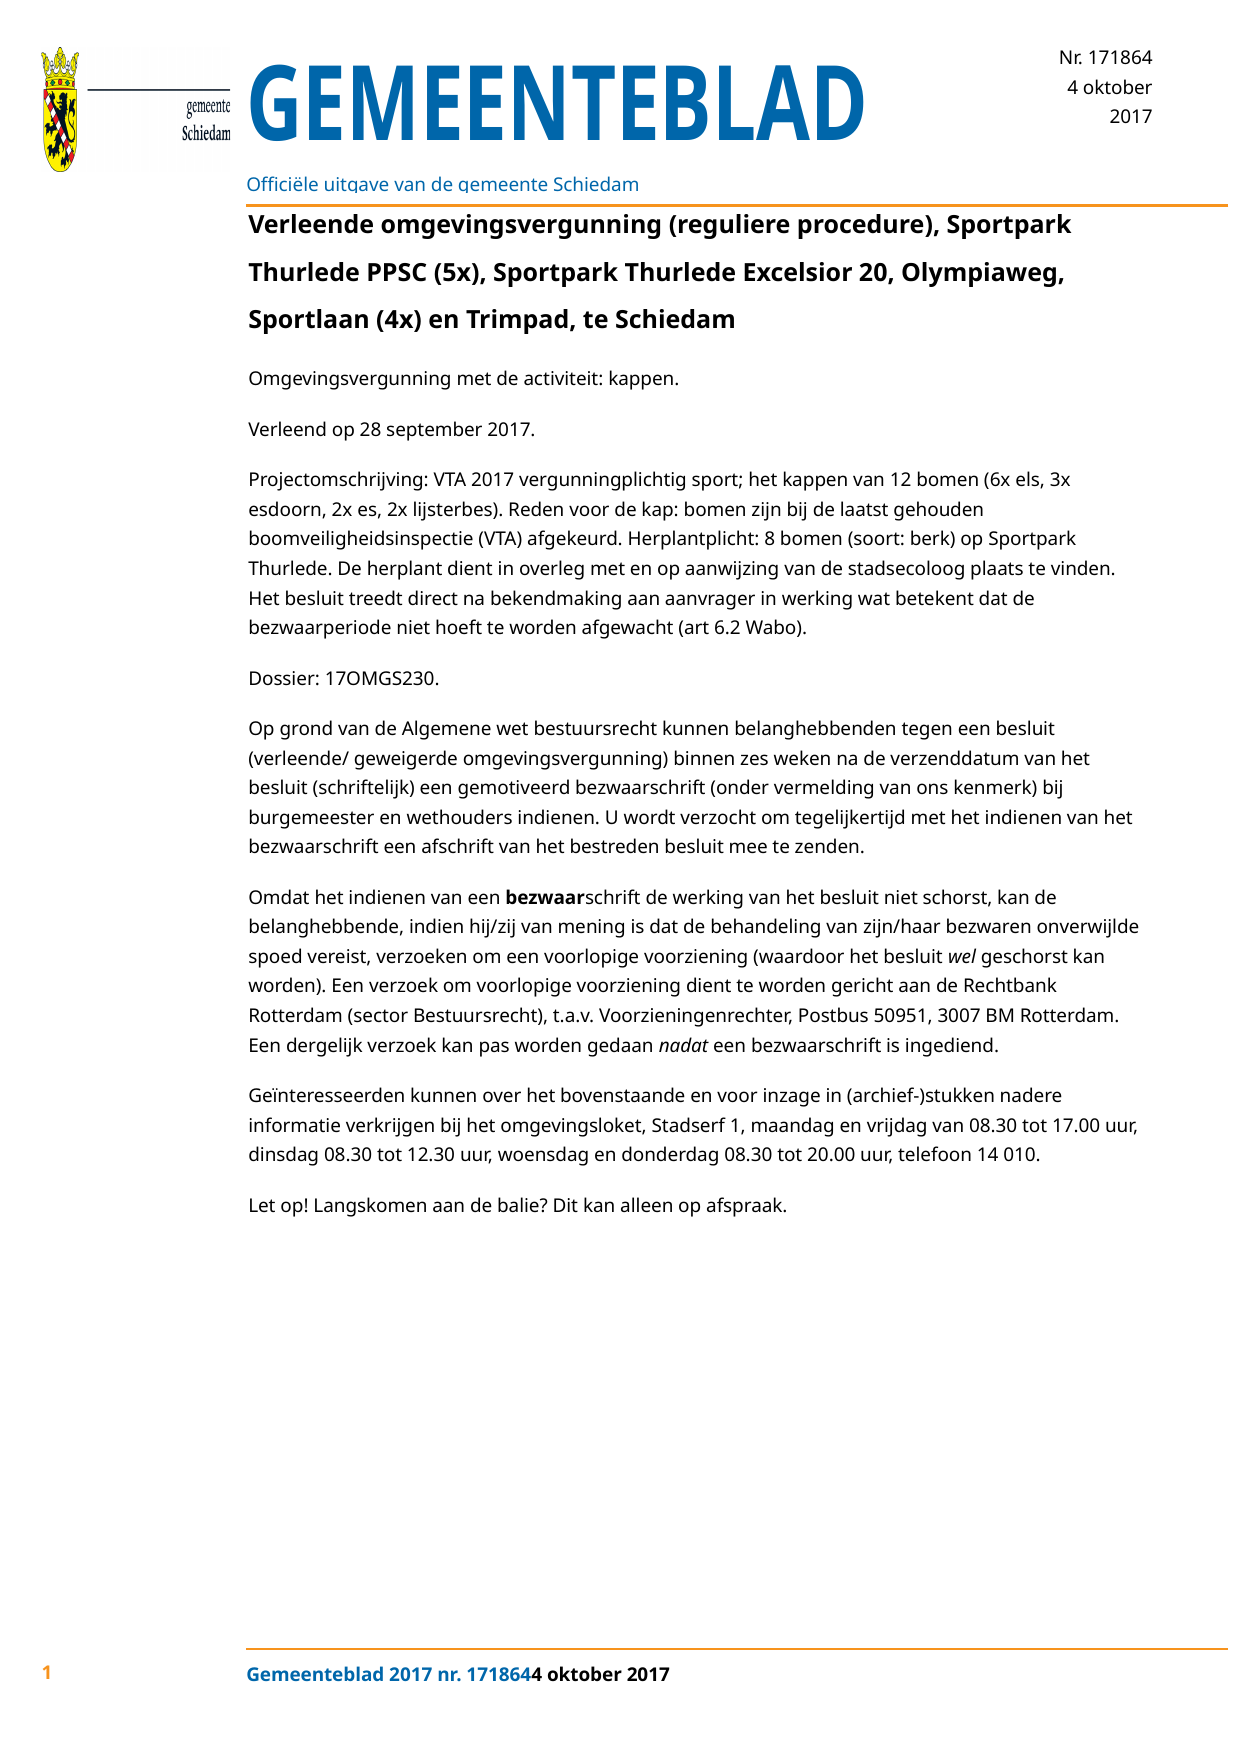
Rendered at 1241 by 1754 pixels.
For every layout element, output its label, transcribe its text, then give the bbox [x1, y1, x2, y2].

text Op grond van de Algemene wet bestuursrecht kunnen belanghebbenden tegen een besluit (verleende/ geweigerde omgevingsvergunning) binnen zes weken na de verzenddatum van het besluit (schriftelijk) een gemotiveerd bezwaarschrift (onder vermelding van ons kenmerk) bij burgemeester en wethouders indienen. U wordt verzocht om tegelijkertijd met het indienen van het bezwaarschrift een afschrift van het bestreden besluit mee te zenden. [248, 715, 1152, 859]
text Omgevingsvergunning met de activiteit: kappen. [248, 366, 1152, 391]
text Dossier: 17OMGS230. [248, 665, 1152, 690]
text Omdat het indienen van een bezwaarschrift de werking van het besluit niet schorst, kan de belanghebbende, indien hij/zij van mening is dat de behandeling van zijn/haar bezwaren onverwijlde spoed vereist, verzoeken om een voorlopige voorziening (waardoor het besluit wel geschorst kan worden). Een verzoek om voorlopige voorziening dient te worden gericht aan de Rechtbank Rotterdam (sector Bestuursrecht), t.a.v. Voorzieningenrechter, Postbus 50951, 3007 BM Rotterdam. Een dergelijk verzoek kan pas worden gedaan nadat een bezwaarschrift is ingediend. [248, 884, 1152, 1057]
text Geïnteresseerden kunnen over het bovenstaande en voor inzage in (archief-)stukken nadere informatie verkrijgen bij het omgevingsloket, Stadserf 1, maandag en vrijdag van 08.30 tot 17.00 uur, dinsdag 08.30 tot 12.30 uur, woensdag en donderdag 08.30 tot 20.00 uur, telefoon 14 010. [248, 1082, 1152, 1167]
picture [41, 47, 231, 172]
text Let op! Langskomen aan de balie? Dit kan alleen op afspraak. [248, 1192, 1152, 1217]
text Verleende omgevingsvergunning (reguliere procedure), Sportpark Thurlede PPSC (5x), Sportpark Thurlede Excelsior 20, Olympiaweg, Sportlaan (4x) en Trimpad, te Schiedam [248, 207, 1152, 336]
text Verleend op 28 september 2017. [248, 416, 1152, 442]
text Projectomschrijving: VTA 2017 vergunningplichtig sport; het kappen van 12 bomen (6x els, 3x esdoorn, 2x es, 2x lijsterbes). Reden voor de kap: bomen zijn bij de laatst gehouden boomveiligheidsinspectie (VTA) afgekeurd. Herplantplicht: 8 bomen (soort: berk) op Sportpark Thurlede. De herplant dient in overleg met en op aanwijzing van de stadsecoloog plaats te vinden. Het besluit treedt direct na bekendmaking aan aanvrager in werking wat betekent dat de bezwaarperiode niet hoeft te worden afgewacht (art 6.2 Wabo). [248, 466, 1152, 640]
